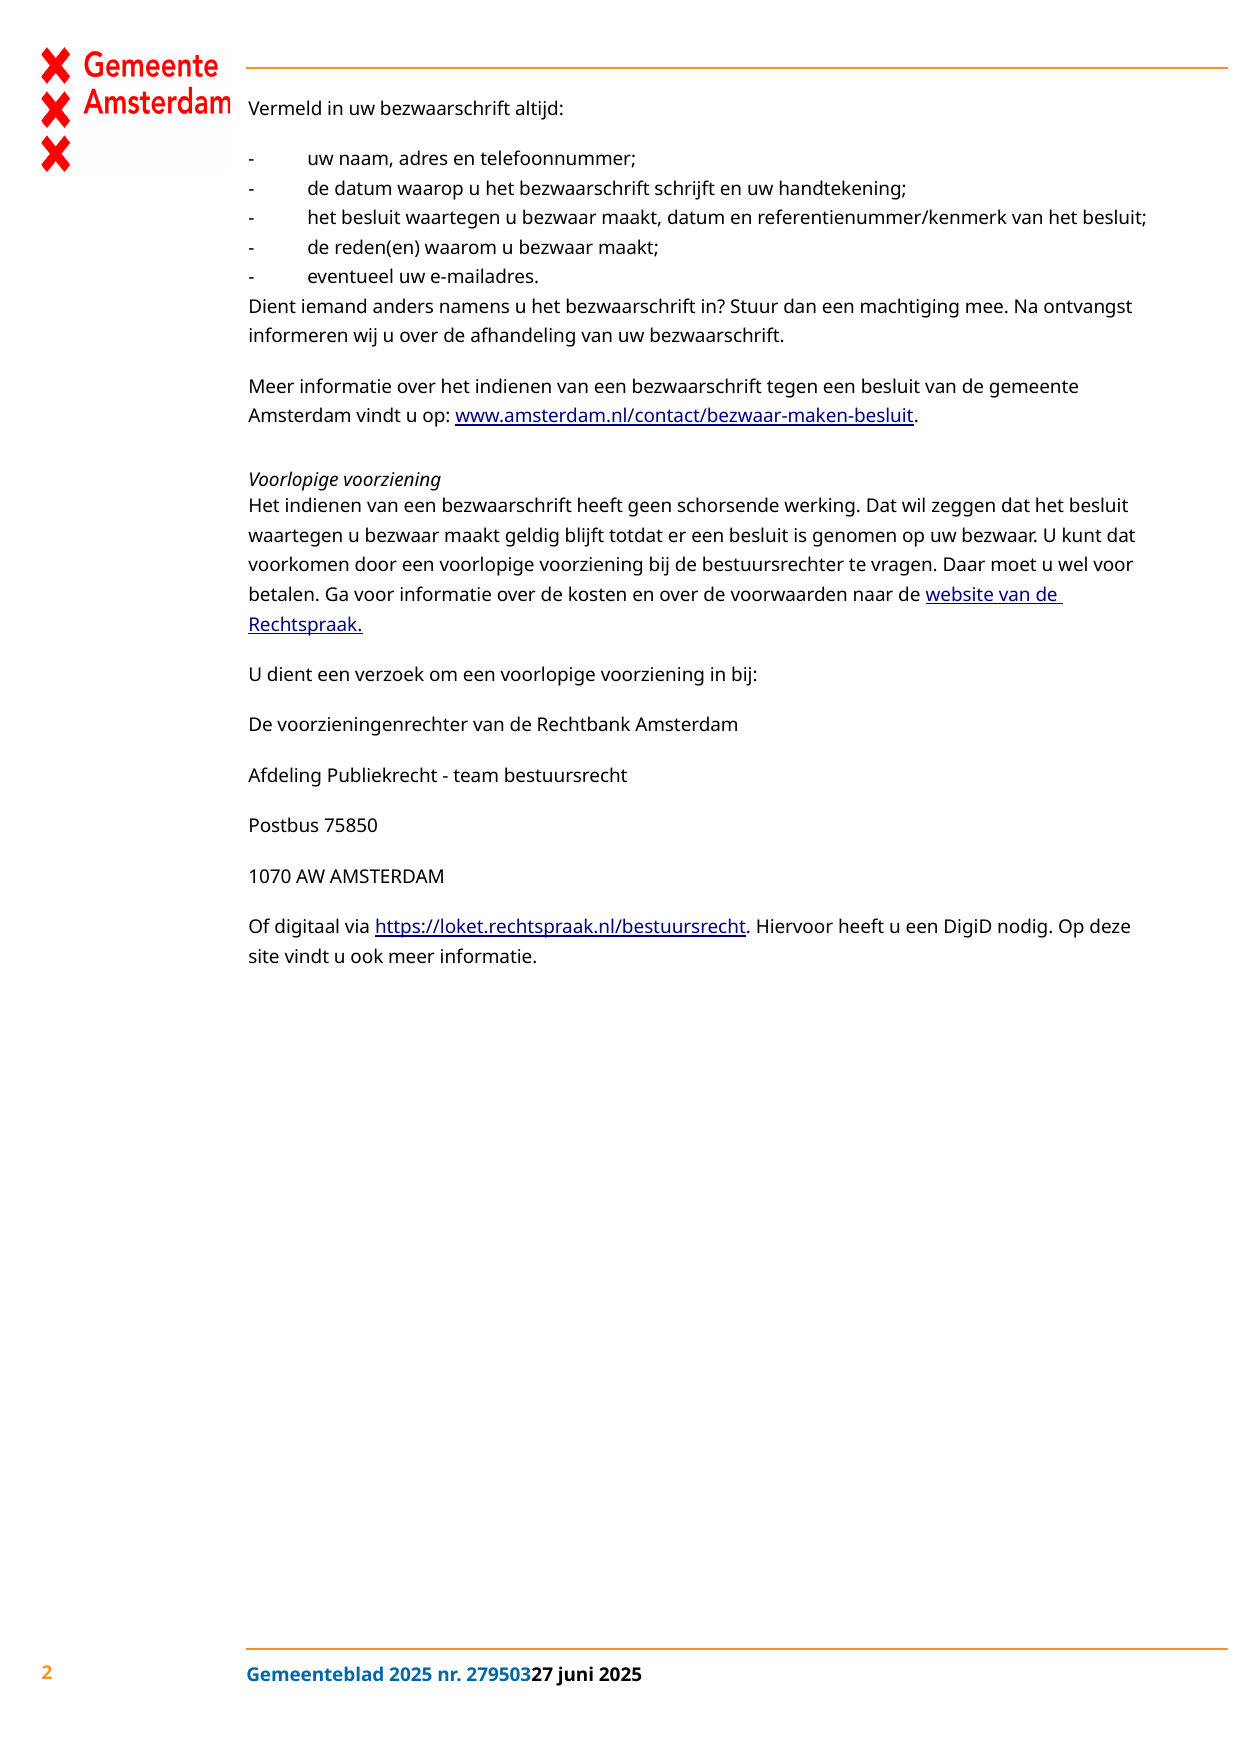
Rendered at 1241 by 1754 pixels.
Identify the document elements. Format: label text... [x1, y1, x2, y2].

list eventueel uw e-mailadres. [248, 263, 1152, 289]
list het besluit waartegen u bezwaar maakt, datum en referentienummer/kenmerk van het besluit; [248, 204, 1152, 230]
list de datum waarop u het bezwaarschrift schrijft en uw handtekening; [248, 175, 1152, 201]
text Meer informatie over het indienen van een bezwaarschrift tegen een besluit van de gemeente Amsterdam vindt u op: www.amsterdam.nl/contact/bezwaar-maken-besluit. [248, 373, 1152, 428]
text Voorlopige voorziening [248, 467, 1152, 492]
text Of digitaal via https://loket.rechtspraak.nl/bestuursrecht. Hiervoor heeft u een DigiD nodig. Op deze site vindt u ook meer informatie. [248, 913, 1152, 968]
text Dient iemand anders namens u het bezwaarschrift in? Stuur dan een machtiging mee. Na ontvangst informeren wij u over de afhandeling van uw bezwaarschrift. [248, 293, 1152, 348]
text Postbus 75850 [248, 812, 1152, 838]
text Vermeld in uw bezwaarschrift altijd: [248, 95, 1152, 121]
text 1070 AW AMSTERDAM [248, 863, 1152, 888]
text U dient een verzoek om een voorlopige voorziening in bij: [248, 661, 1152, 687]
picture [41, 47, 231, 172]
text Afdeling Publiekrecht - team bestuursrecht [248, 762, 1152, 788]
text Het indienen van een bezwaarschrift heeft geen schorsende werking. Dat wil zeggen dat het besluit waartegen u bezwaar maakt geldig blijft totdat er een besluit is genomen op uw bezwaar. U kunt dat voorkomen door een voorlopige voorziening bij de bestuursrechter te vragen. Daar moet u wel voor betalen. Ga voor informatie over de kosten en over de voorwaarden naar de website van de Rechtspraak. [248, 492, 1152, 636]
text De voorzieningenrechter van de Rechtbank Amsterdam [248, 712, 1152, 737]
list de reden(en) waarom u bezwaar maakt; [248, 234, 1152, 260]
list uw naam, adres en telefoonnummer; [248, 145, 1152, 171]
